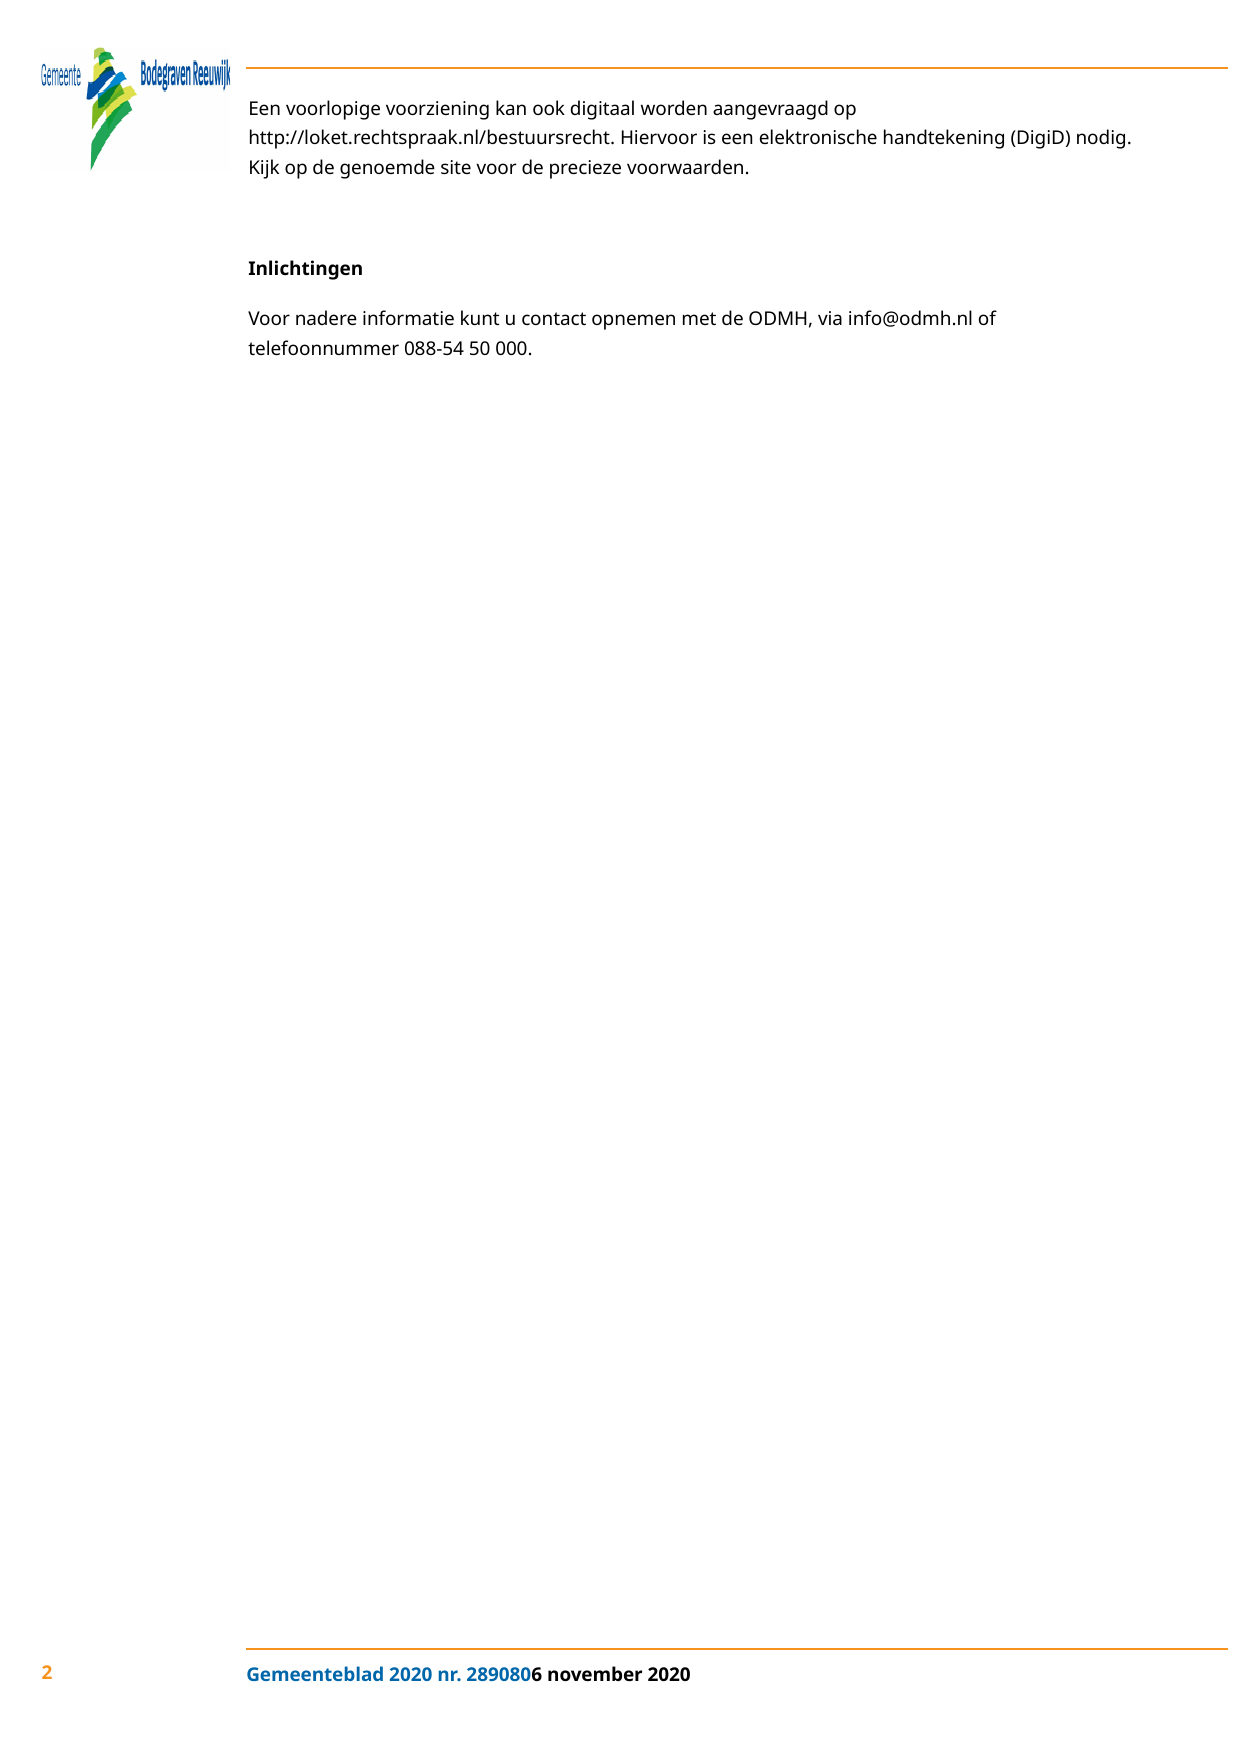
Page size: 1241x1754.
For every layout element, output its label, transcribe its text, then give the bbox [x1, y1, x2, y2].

text Een voorlopige voorziening kan ook digitaal worden aangevraagd op http://loket.rechtspraak.nl/bestuursrecht. Hiervoor is een elektronische handtekening (DigiD) nodig. Kijk op de genoemde site voor de precieze voorwaarden. [248, 95, 1152, 180]
text Voor nadere informatie kunt u contact opnemen met de ODMH, via info@odmh.nl of telefoonnummer 088-54 50 000. [248, 305, 1152, 361]
text Inlichtingen [248, 255, 1152, 281]
picture [41, 47, 231, 172]
